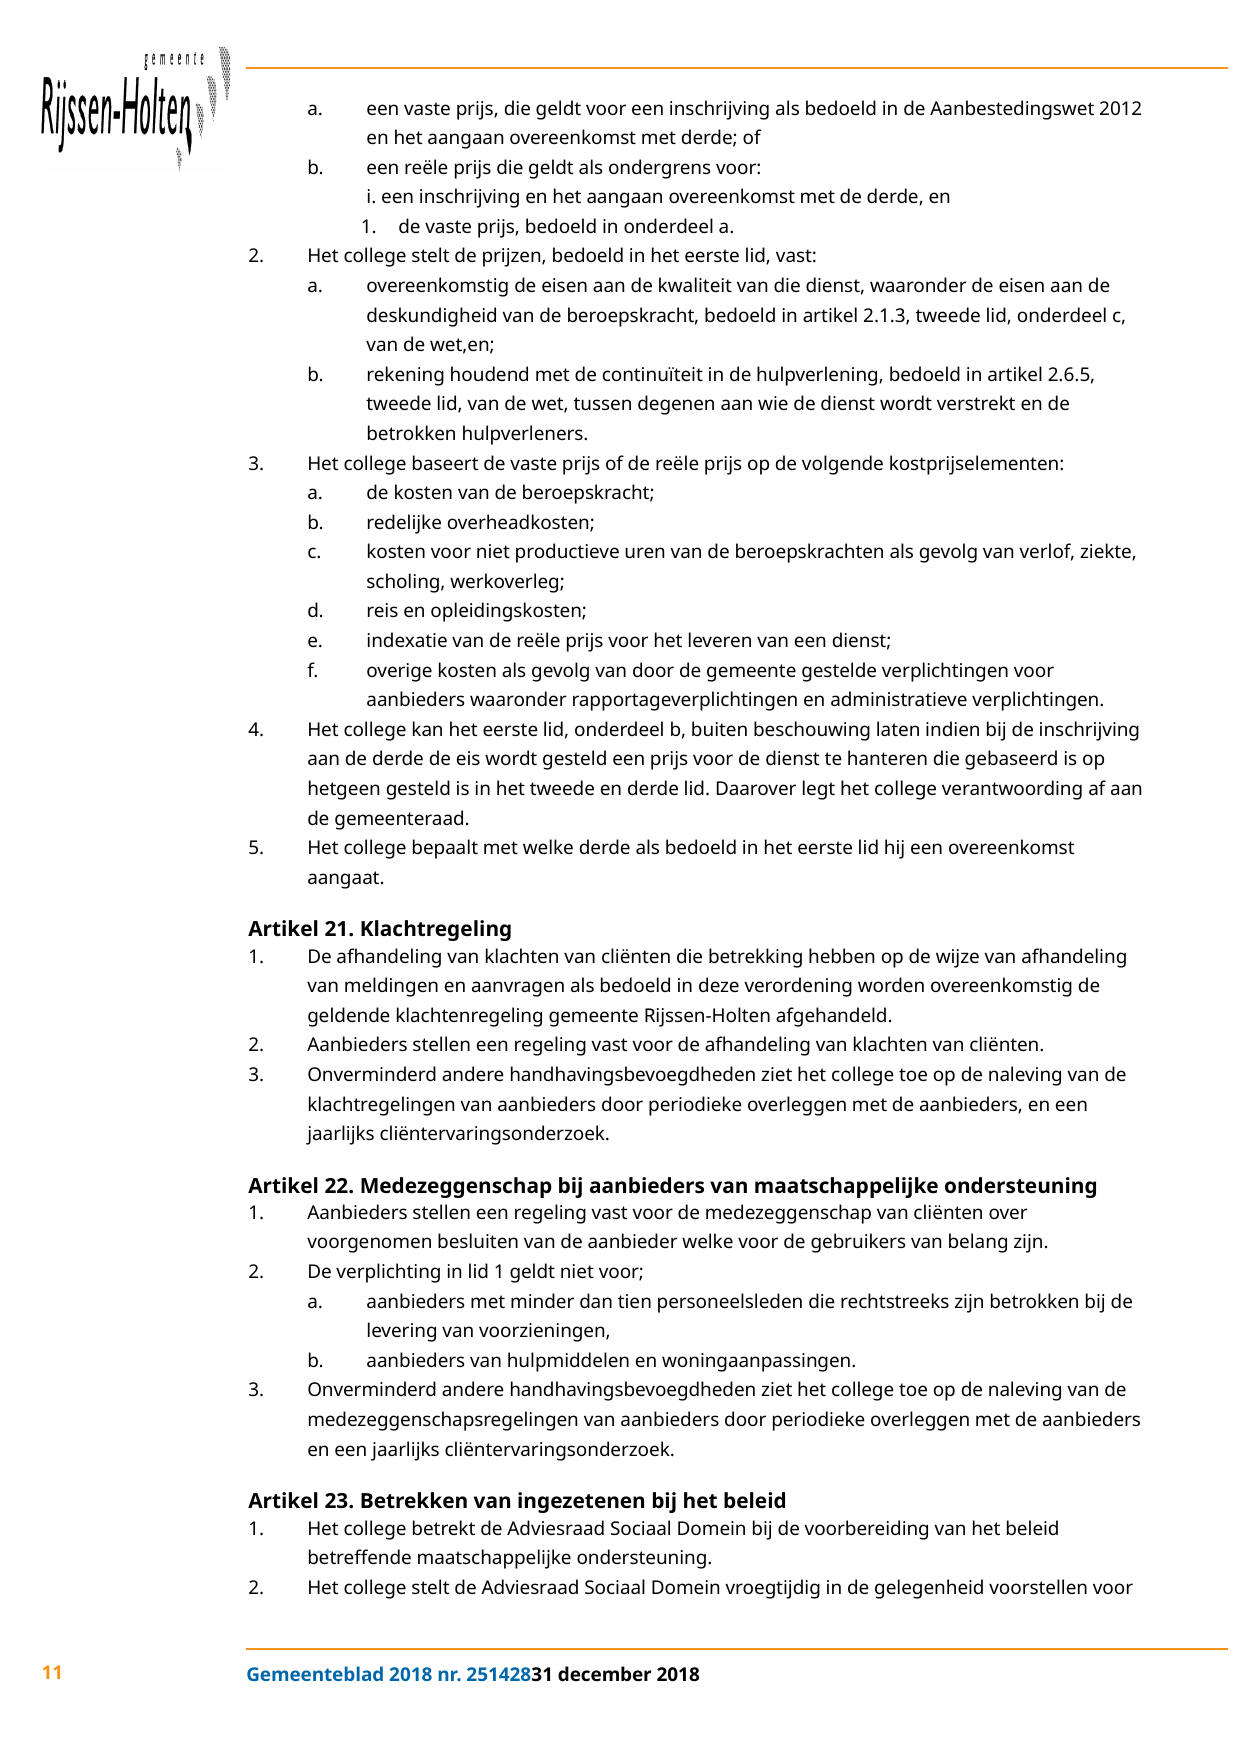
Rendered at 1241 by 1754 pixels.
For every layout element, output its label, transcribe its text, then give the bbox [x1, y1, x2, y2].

list Onverminderd andere handhavingsbevoegdheden ziet het college toe op de naleving van de medezeggenschapsregelingen van aanbieders door periodieke overleggen met de aanbieders en een jaarlijks cliëntervaringsonderzoek. [248, 1377, 1152, 1462]
list De verplichting in lid 1 geldt niet voor; [248, 1258, 1152, 1284]
list een reële prijs die geldt als ondergrens voor: [307, 154, 1152, 180]
picture [41, 47, 231, 172]
list overeenkomstig de eisen aan de kwaliteit van die dienst, waaronder de eisen aan de deskundigheid van de beroepskracht, bedoeld in artikel 2.1.3, tweede lid, onderdeel c, van de wet,en; [307, 272, 1152, 357]
list de kosten van de beroepskracht; [307, 479, 1152, 505]
list redelijke overheadkosten; [307, 509, 1152, 535]
list aanbieders van hulpmiddelen en woningaanpassingen. [307, 1347, 1152, 1373]
list een vaste prijs, die geldt voor een inschrijving als bedoeld in de Aanbestedingswet 2012 en het aangaan overeenkomst met derde; of [307, 95, 1152, 150]
list Het college bepaalt met welke derde als bedoeld in het eerste lid hij een overeenkomst aangaat. [248, 834, 1152, 890]
list Het college stelt de prijzen, bedoeld in het eerste lid, vast: [248, 243, 1152, 268]
list rekening houdend met de continuïteit in de hulpverlening, bedoeld in artikel 2.6.5, tweede lid, van de wet, tussen degenen aan wie de dienst wordt verstrekt en de betrokken hulpverleners. [307, 361, 1152, 446]
list overige kosten als gevolg van door de gemeente gestelde verplichtingen voor aanbieders waaronder rapportageverplichtingen en administratieve verplichtingen. [307, 657, 1152, 712]
list De afhandeling van klachten van cliënten die betrekking hebben op de wijze van afhandeling van meldingen en aanvragen als bedoeld in deze verordening worden overeenkomstig de geldende klachtenregeling gemeente Rijssen-Holten afgehandeld. [248, 943, 1152, 1028]
list indexatie van de reële prijs voor het leveren van een dienst; [307, 627, 1152, 653]
list reis en opleidingskosten; [307, 598, 1152, 623]
list Het college betrekt de Adviesraad Sociaal Domein bij de voorbereiding van het beleid betreffende maatschappelijke ondersteuning. [248, 1515, 1152, 1570]
list Aanbieders stellen een regeling vast voor de medezeggenschap van cliënten over voorgenomen besluiten van de aanbieder welke voor de gebruikers van belang zijn. [248, 1199, 1152, 1254]
text Artikel 22. Medezeggenschap bij aanbieders van maatschappelijke ondersteuning [248, 1171, 1152, 1199]
list kosten voor niet productieve uren van de beroepskrachten als gevolg van verlof, ziekte, scholing, werkoverleg; [307, 538, 1152, 594]
list Het college kan het eerste lid, onderdeel b, buiten beschouwing laten indien bij de inschrijving aan de derde de eis wordt gesteld een prijs voor de dienst te hanteren die gebaseerd is op hetgeen gesteld is in het tweede en derde lid. Daarover legt het college verantwoording af aan de gemeenteraad. [248, 716, 1152, 831]
list Aanbieders stellen een regeling vast voor de afhandeling van klachten van cliënten. [248, 1032, 1152, 1057]
list Het college baseert de vaste prijs of de reële prijs op de volgende kostprijselementen: [248, 450, 1152, 476]
list de vaste prijs, bedoeld in onderdeel a. [361, 213, 1152, 239]
text Artikel 21. Klachtregeling [248, 914, 1152, 943]
list Onverminderd andere handhavingsbevoegdheden ziet het college toe op de naleving van de klachtregelingen van aanbieders door periodieke overleggen met de aanbieders, en een jaarlijks cliëntervaringsonderzoek. [248, 1061, 1152, 1146]
text Artikel 23. Betrekken van ingezetenen bij het beleid [248, 1486, 1152, 1515]
list Het college stelt de Adviesraad Sociaal Domein vroegtijdig in de gelegenheid voorstellen voor [248, 1574, 1152, 1599]
list i. een inschrijving en het aangaan overeenkomst met de derde, en [307, 183, 1152, 209]
list aanbieders met minder dan tien personeelsleden die rechtstreeks zijn betrokken bij de levering van voorzieningen, [307, 1288, 1152, 1343]
